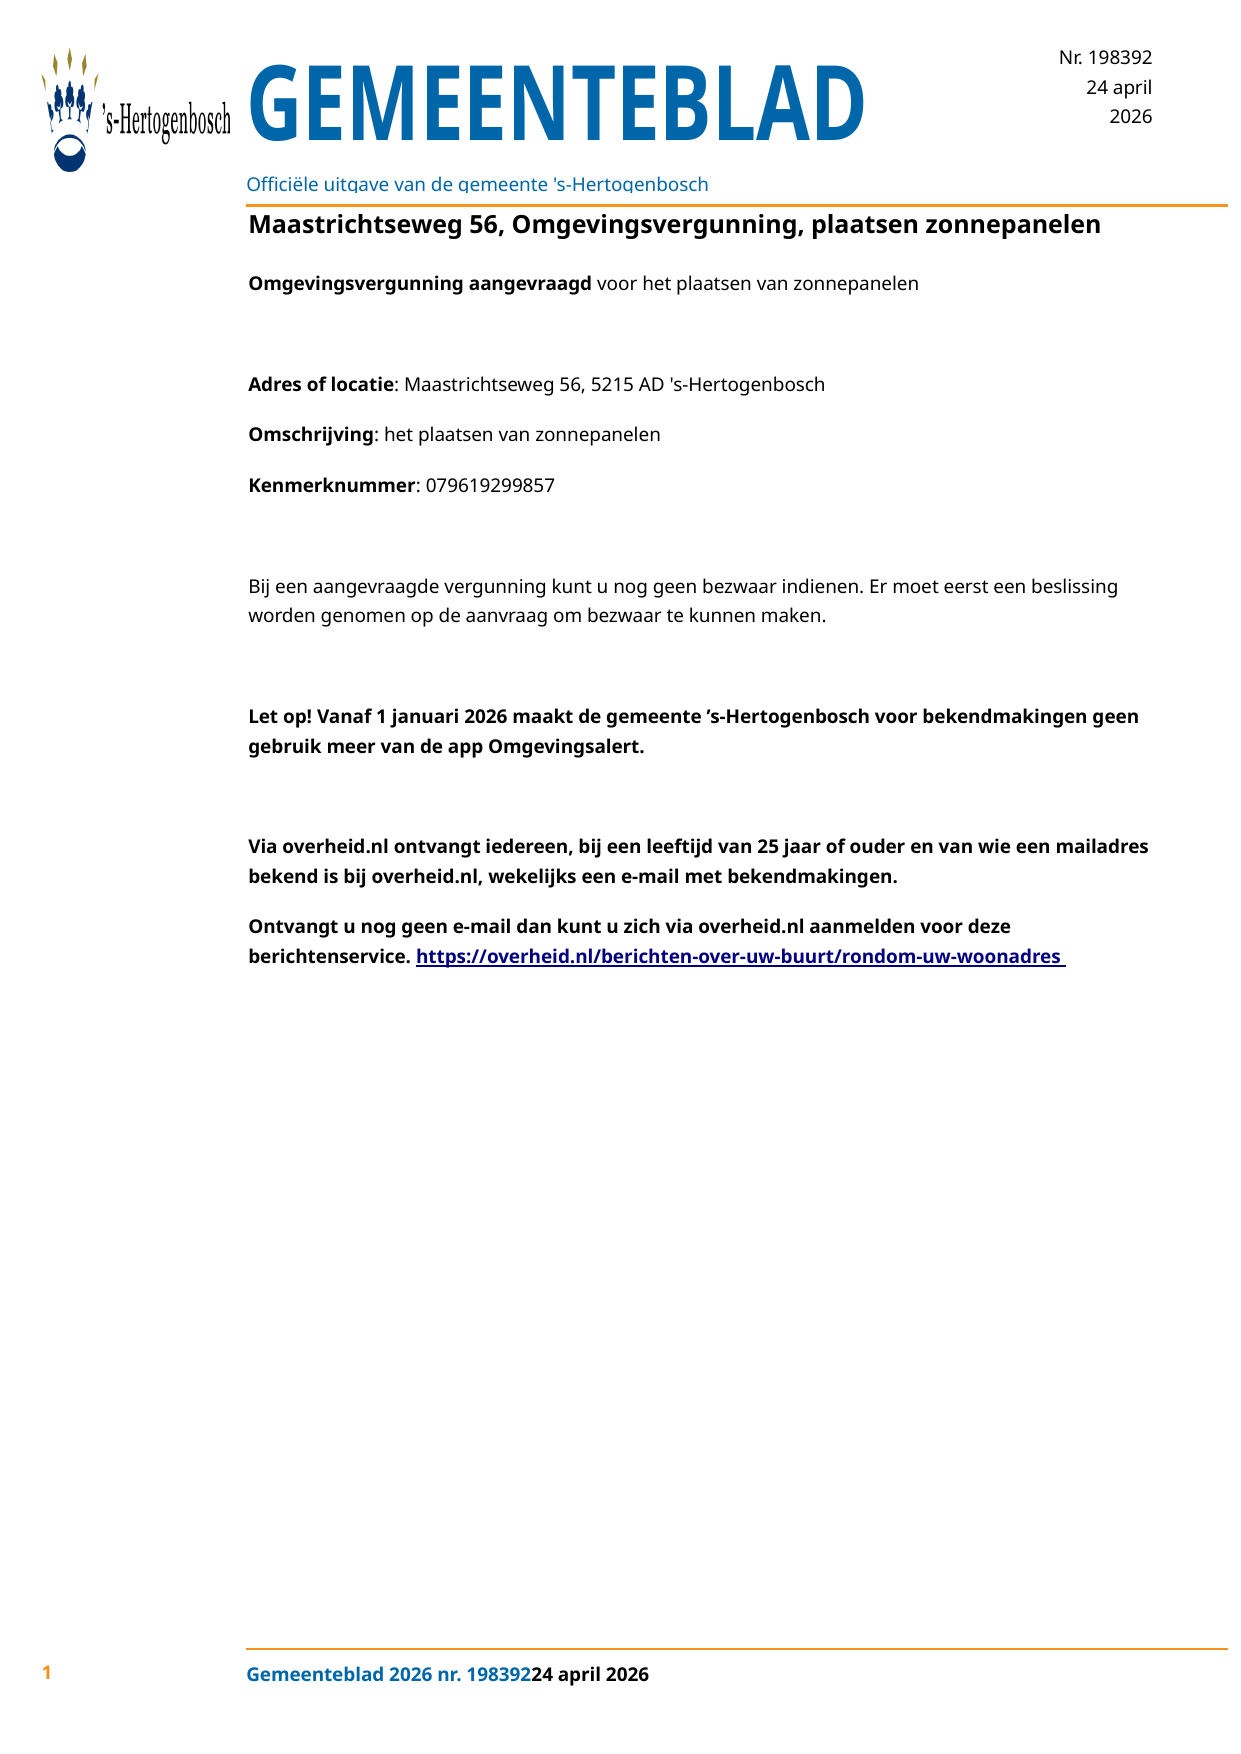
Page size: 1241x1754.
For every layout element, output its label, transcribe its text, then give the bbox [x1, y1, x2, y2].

picture [41, 47, 231, 172]
text Adres of locatie: Maastrichtseweg 56, 5215 AD 's-Hertogenbosch [248, 371, 1152, 397]
text Kenmerknummer: 079619299857 [248, 472, 1152, 498]
text Ontvangt u nog geen e-mail dan kunt u zich via overheid.nl aanmelden voor deze berichtenservice. https://overheid.nl/berichten-over-uw-buurt/rondom-uw-woonadres [248, 914, 1152, 969]
text Omschrijving: het plaatsen van zonnepanelen [248, 422, 1152, 447]
text Let op! Vanaf 1 januari 2026 maakt de gemeente ’s-Hertogenbosch voor bekendmakingen geen gebruik meer van de app Omgevingsalert. [248, 703, 1152, 758]
text Omgevingsvergunning aangevraagd voor het plaatsen van zonnepanelen [248, 270, 1152, 296]
text Via overheid.nl ontvangt iedereen, bij een leeftijd van 25 jaar of ouder en van wie een mailadres bekend is bij overheid.nl, wekelijks een e-mail met bekendmakingen. [248, 834, 1152, 889]
text Maastrichtseweg 56, Omgevingsvergunning, plaatsen zonnepanelen [248, 207, 1152, 241]
text Bij een aangevraagde vergunning kunt u nog geen bezwaar indienen. Er moet eerst een beslissing worden genomen op de aanvraag om bezwaar te kunnen maken. [248, 573, 1152, 628]
